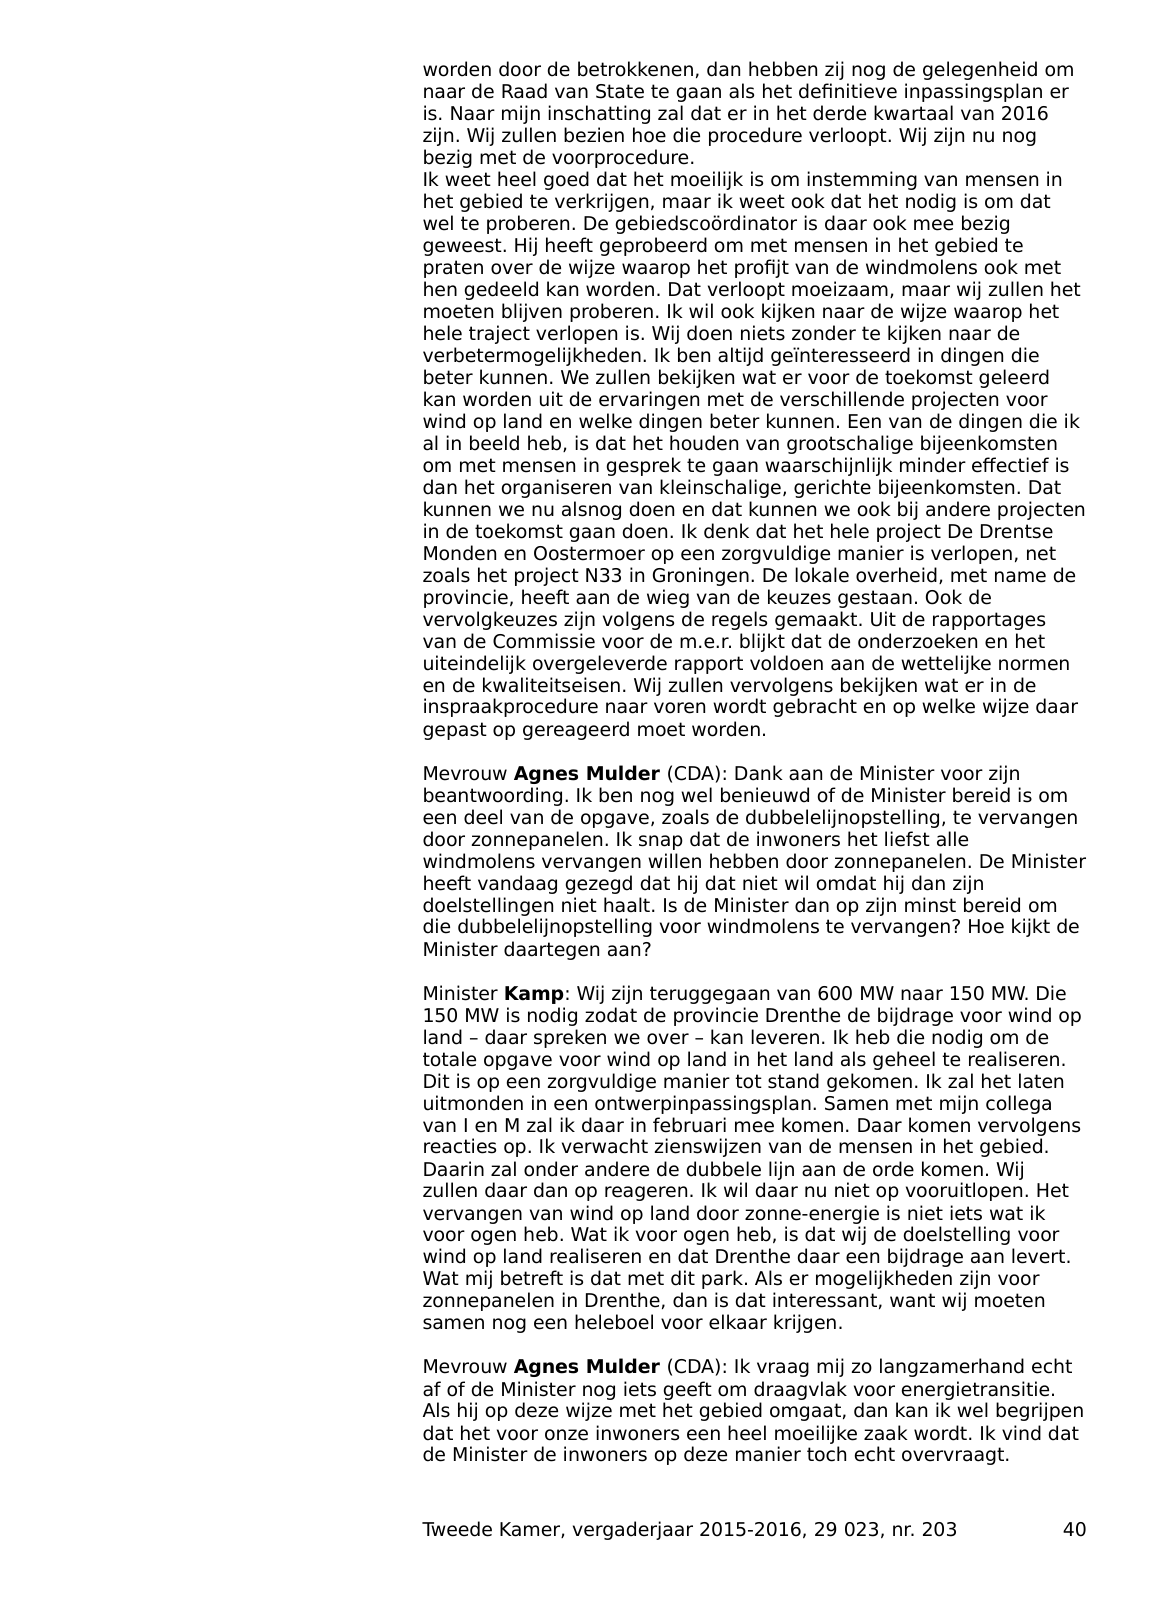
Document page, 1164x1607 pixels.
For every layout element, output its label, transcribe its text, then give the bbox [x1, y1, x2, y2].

text Minister Kamp: Wij zijn teruggegaan van 600 MW naar 150 MW. Die 150 MW is nodig zodat de provincie Drenthe de bijdrage voor wind op land – daar spreken we over – kan leveren. Ik heb die nodig om de totale opgave voor wind op land in het land als geheel te realiseren. Dit is op een zorgvuldige manier tot stand gekomen. Ik zal het laten uitmonden in een ontwerpinpassingsplan. Samen met mijn collega van I en M zal ik daar in februari mee komen. Daar komen vervolgens reacties op. Ik verwacht zienswijzen van de mensen in het gebied. Daarin zal onder andere de dubbele lijn aan de orde komen. Wij zullen daar dan op reageren. Ik wil daar nu niet op vooruitlopen. Het vervangen van wind op land door zonne-energie is niet iets wat ik voor ogen heb. Wat ik voor ogen heb, is dat wij de doelstelling voor wind op land realiseren en dat Drenthe daar een bijdrage aan levert. Wat mij betreft is dat met dit park. Als er mogelijkheden zijn voor zonnepanelen in Drenthe, dan is dat interessant, want wij moeten samen nog een heleboel voor elkaar krijgen. [422, 983, 1087, 1334]
text Mevrouw Agnes Mulder (CDA): Ik vraag mij zo langzamerhand echt af of de Minister nog iets geeft om draagvlak voor energietransitie. Als hij op deze wijze met het gebied omgaat, dan kan ik wel begrijpen dat het voor onze inwoners een heel moeilijke zaak wordt. Ik vind dat de Minister de inwoners op deze manier toch echt overvraagt. [422, 1356, 1087, 1466]
text worden door de betrokkenen, dan hebben zij nog de gelegenheid om naar de Raad van State te gaan als het definitieve inpassingsplan er is. Naar mijn inschatting zal dat er in het derde kwartaal van 2016 zijn. Wij zullen bezien hoe die procedure verloopt. Wij zijn nu nog bezig met de voorprocedure. [422, 59, 1087, 169]
text Mevrouw Agnes Mulder (CDA): Dank aan de Minister voor zijn beantwoording. Ik ben nog wel benieuwd of de Minister bereid is om een deel van de opgave, zoals de dubbelelijnopstelling, te vervangen door zonnepanelen. Ik snap dat de inwoners het liefst alle windmolens vervangen willen hebben door zonnepanelen. De Minister heeft vandaag gezegd dat hij dat niet wil omdat hij dan zijn doelstellingen niet haalt. Is de Minister dan op zijn minst bereid om die dubbelelijnopstelling voor windmolens te vervangen? Hoe kijkt de Minister daartegen aan? [422, 763, 1087, 960]
text Ik weet heel goed dat het moeilijk is om instemming van mensen in het gebied te verkrijgen, maar ik weet ook dat het nodig is om dat wel te proberen. De gebiedscoördinator is daar ook mee bezig geweest. Hij heeft geprobeerd om met mensen in het gebied te praten over de wijze waarop het profijt van de windmolens ook met hen gedeeld kan worden. Dat verloopt moeizaam, maar wij zullen het moeten blijven proberen. Ik wil ook kijken naar de wijze waarop het hele traject verlopen is. Wij doen niets zonder te kijken naar de verbetermogelijkheden. Ik ben altijd geïnteresseerd in dingen die beter kunnen. We zullen bekijken wat er voor de toekomst geleerd kan worden uit de ervaringen met de verschillende projecten voor wind op land en welke dingen beter kunnen. Een van de dingen die ik al in beeld heb, is dat het houden van grootschalige bijeenkomsten om met mensen in gesprek te gaan waarschijnlijk minder effectief is dan het organiseren van kleinschalige, gerichte bijeenkomsten. Dat kunnen we nu alsnog doen en dat kunnen we ook bij andere projecten in de toekomst gaan doen. Ik denk dat het hele project De Drentse Monden en Oostermoer op een zorgvuldige manier is verlopen, net zoals het project N33 in Groningen. De lokale overheid, met name de provincie, heeft aan de wieg van de keuzes gestaan. Ook de vervolgkeuzes zijn volgens de regels gemaakt. Uit de rapportages van de Commissie voor de m.e.r. blijkt dat de onderzoeken en het uiteindelijk overgeleverde rapport voldoen aan de wettelijke normen en de kwaliteitseisen. Wij zullen vervolgens bekijken wat er in de inspraakprocedure naar voren wordt gebracht en op welke wijze daar gepast op gereageerd moet worden. [422, 169, 1087, 740]
